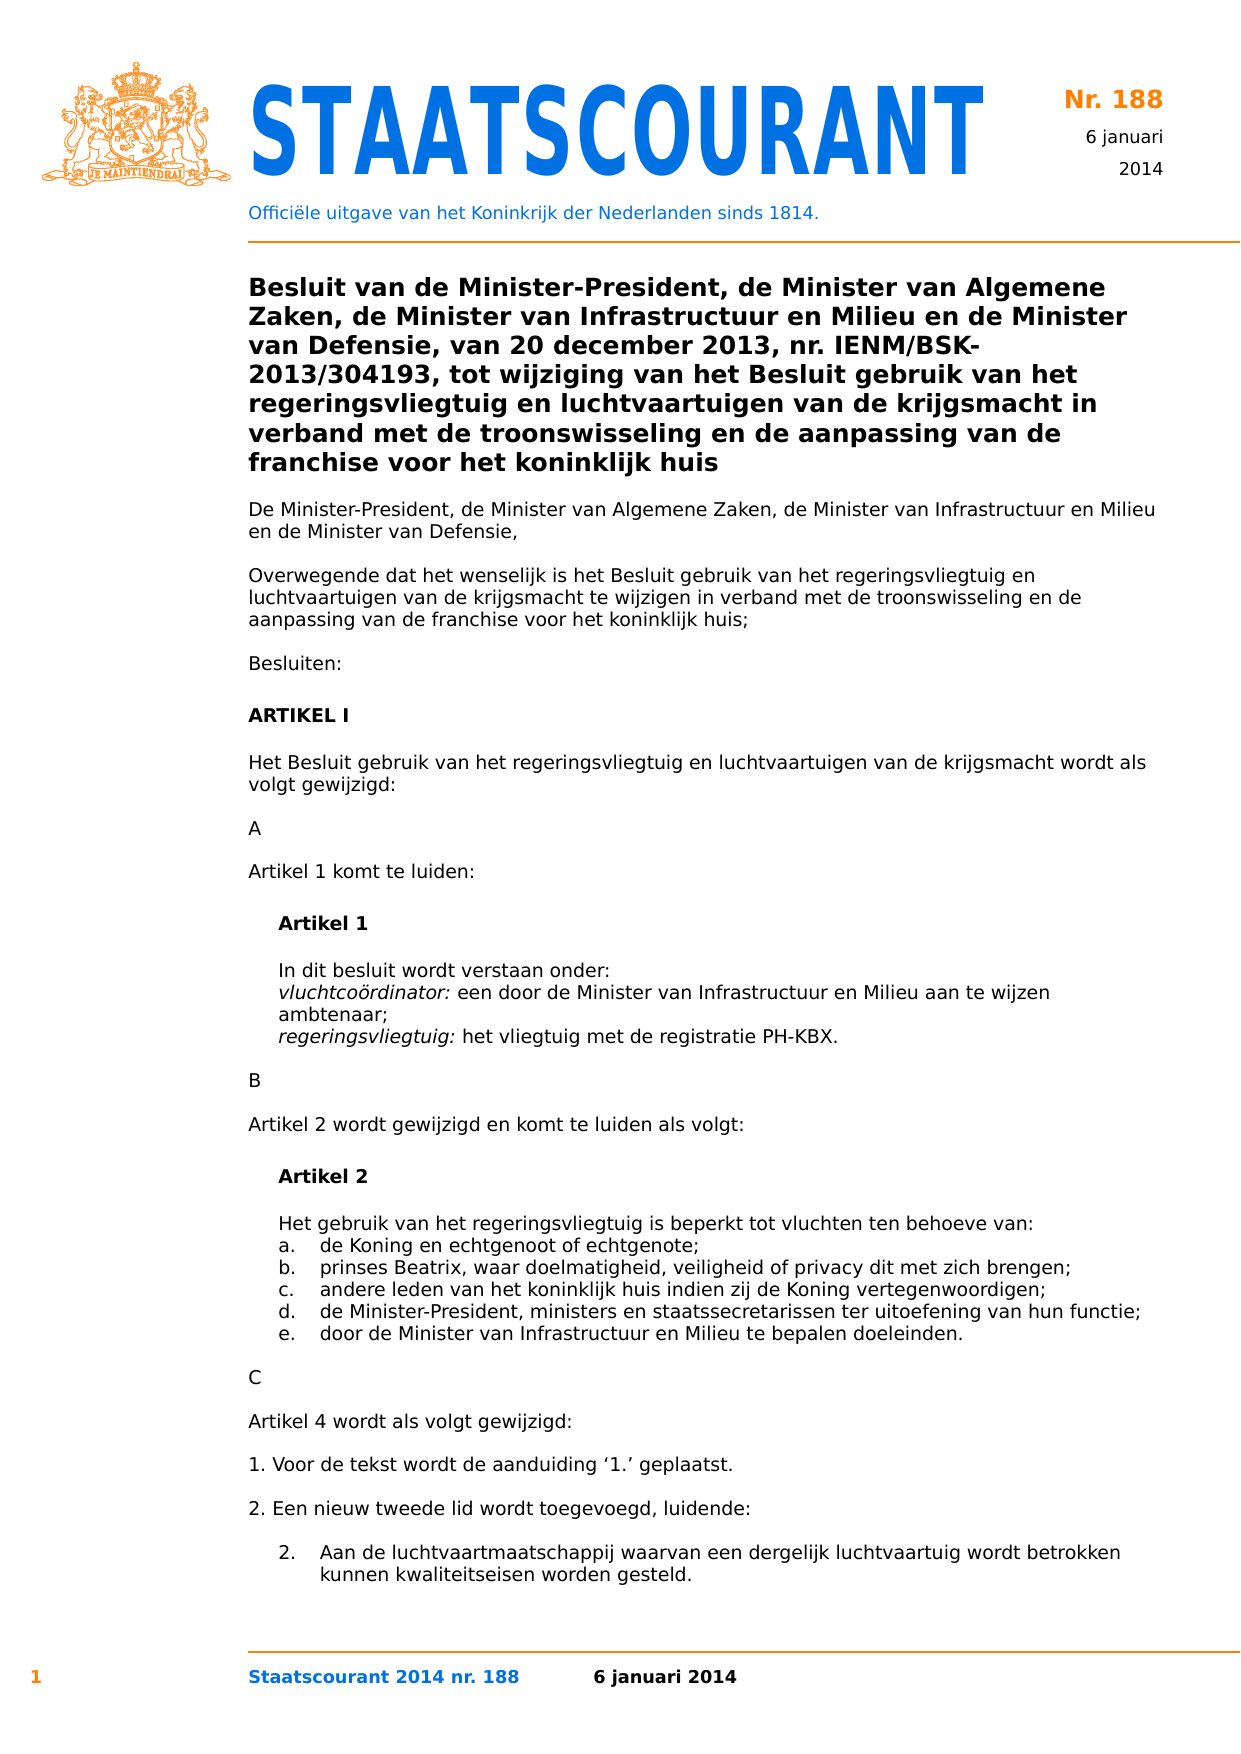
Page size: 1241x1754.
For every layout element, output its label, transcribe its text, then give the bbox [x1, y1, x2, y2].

text d. de Minister-President, ministers en staatssecretarissen ter uitoefening van hun functie; [278, 1301, 1163, 1323]
text In dit besluit wordt verstaan onder: [278, 960, 1163, 982]
subtitle Artikel 1 [278, 913, 1163, 935]
picture [41, 62, 231, 186]
table_cell 6 januari [998, 121, 1240, 153]
subtitle Artikel 2 [278, 1166, 1163, 1188]
table_header Nr. 188 [998, 62, 1240, 121]
text A [248, 817, 1163, 839]
text Besluiten: [248, 653, 1163, 675]
table_cell Officiële uitgave van het Koninkrijk der Nederlanden sinds 1814. [248, 203, 1240, 241]
text 1. Voor de tekst wordt de aanduiding ‘1.’ geplaatst. [248, 1454, 1163, 1476]
text a. de Koning en echtgenoot of echtgenote; [278, 1235, 1163, 1257]
table_header STAATSCOURANT [248, 62, 998, 203]
table_header [25, 62, 248, 241]
text regeringsvliegtuig: het vliegtuig met de registratie PH-KBX. [278, 1026, 1163, 1048]
subtitle Besluit van de Minister-President, de Minister van Algemene Zaken, de Minister van Infrastructuur en Milieu en de Minister van Defensie, van 20 december 2013, nr. IENM/BSK-2013/304193, tot wijziging van het Besluit gebruik van het regeringsvliegtuig en luchtvaartuigen van de krijgsmacht in verband met de troonswisseling en de aanpassing van de franchise voor het koninklijk huis [248, 273, 1163, 477]
text Overwegende dat het wenselijk is het Besluit gebruik van het regeringsvliegtuig en luchtvaartuigen van de krijgsmacht te wijzigen in verband met de troonswisseling en de aanpassing van de franchise voor het koninklijk huis; [248, 565, 1163, 631]
text vluchtcoördinator: een door de Minister van Infrastructuur en Milieu aan te wijzen ambtenaar; [278, 982, 1163, 1026]
text Het gebruik van het regeringsvliegtuig is beperkt tot vluchten ten behoeve van: [278, 1213, 1163, 1235]
text e. door de Minister van Infrastructuur en Milieu te bepalen doeleinden. [278, 1323, 1163, 1345]
text Het Besluit gebruik van het regeringsvliegtuig en luchtvaartuigen van de krijgsmacht wordt als volgt gewijzigd: [248, 752, 1163, 796]
text Artikel 1 komt te luiden: [248, 861, 1163, 883]
text C [248, 1367, 1163, 1389]
text 2. Aan de luchtvaartmaatschappij waarvan een dergelijk luchtvaartuig wordt betrokken kunnen kwaliteitseisen worden gesteld. [278, 1542, 1163, 1586]
text Artikel 2 wordt gewijzigd en komt te luiden als volgt: [248, 1114, 1163, 1136]
text 2. Een nieuw tweede lid wordt toegevoegd, luidende: [248, 1498, 1163, 1520]
text Artikel 4 wordt als volgt gewijzigd: [248, 1411, 1163, 1432]
subtitle ARTIKEL I [248, 705, 1163, 727]
text De Minister-President, de Minister van Algemene Zaken, de Minister van Infrastructuur en Milieu en de Minister van Defensie, [248, 499, 1163, 543]
text B [248, 1070, 1163, 1092]
table_cell 2014 [998, 153, 1240, 203]
text c. andere leden van het koninklijk huis indien zij de Koning vertegenwoordigen; [278, 1279, 1163, 1301]
text b. prinses Beatrix, waar doelmatigheid, veiligheid of privacy dit met zich brengen; [278, 1257, 1163, 1279]
